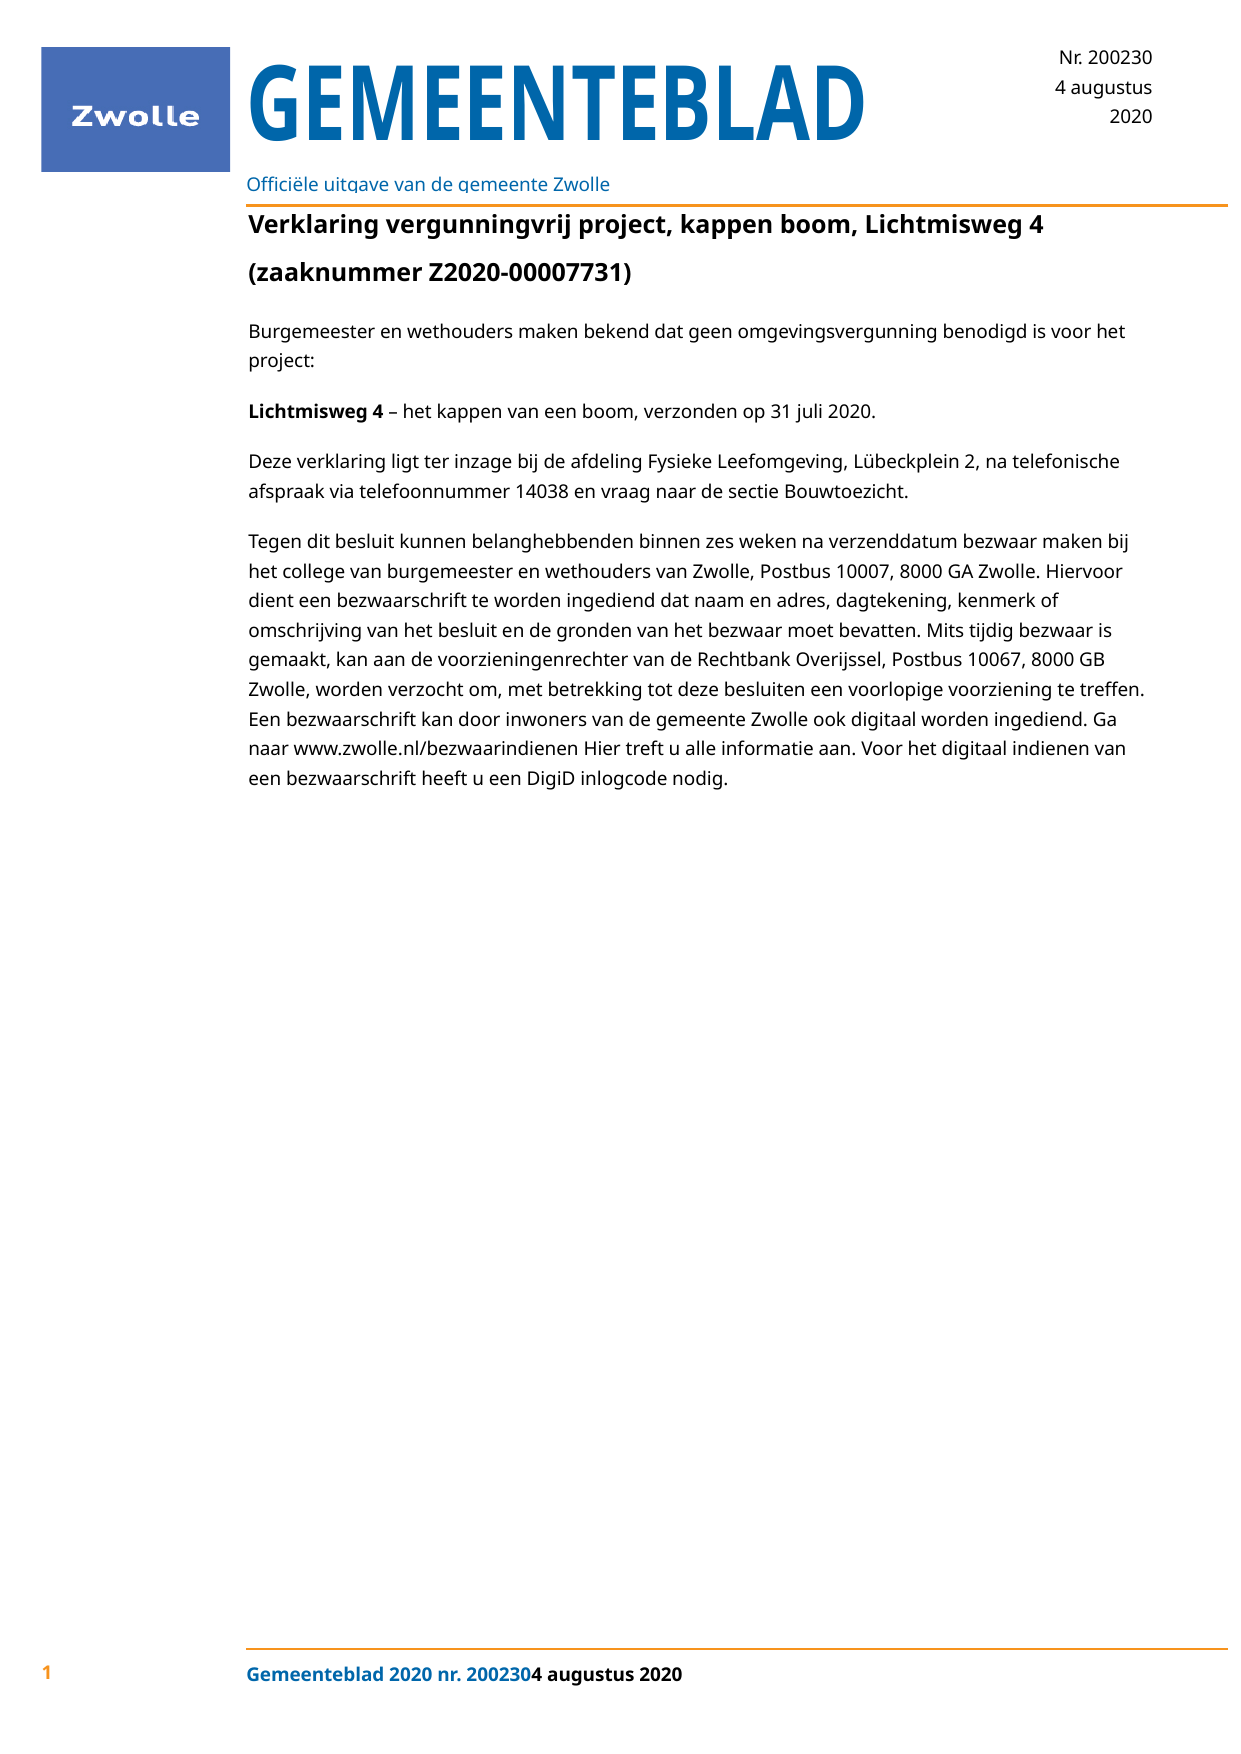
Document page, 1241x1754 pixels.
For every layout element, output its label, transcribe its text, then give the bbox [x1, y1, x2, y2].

text Burgemeester en wethouders maken bekend dat geen omgevingsvergunning benodigd is voor het project: [248, 318, 1152, 373]
text Lichtmisweg 4 – het kappen van een boom, verzonden op 31 juli 2020. [248, 398, 1152, 424]
picture [41, 47, 231, 172]
text Tegen dit besluit kunnen belanghebbenden binnen zes weken na verzenddatum bezwaar maken bij het college van burgemeester en wethouders van Zwolle, Postbus 10007, 8000 GA Zwolle. Hiervoor dient een bezwaarschrift te worden ingediend dat naam en adres, dagtekening, kenmerk of omschrijving van het besluit en de gronden van het bezwaar moet bevatten. Mits tijdig bezwaar is gemaakt, kan aan de voorzieningenrechter van de Rechtbank Overijssel, Postbus 10067, 8000 GB Zwolle, worden verzocht om, met betrekking tot deze besluiten een voorlopige voorziening te treffen. Een bezwaarschrift kan door inwoners van de gemeente Zwolle ook digitaal worden ingediend. Ga naar www.zwolle.nl/bezwaarindienen Hier treft u alle informatie aan. Voor het digitaal indienen van een bezwaarschrift heeft u een DigiD inlogcode nodig. [248, 528, 1152, 791]
text Deze verklaring ligt ter inzage bij de afdeling Fysieke Leefomgeving, Lübeckplein 2, na telefonische afspraak via telefoonnummer 14038 en vraag naar de sectie Bouwtoezicht. [248, 448, 1152, 504]
text Verklaring vergunningvrij project, kappen boom, Lichtmisweg 4 (zaaknummer Z2020-00007731) [248, 207, 1152, 288]
